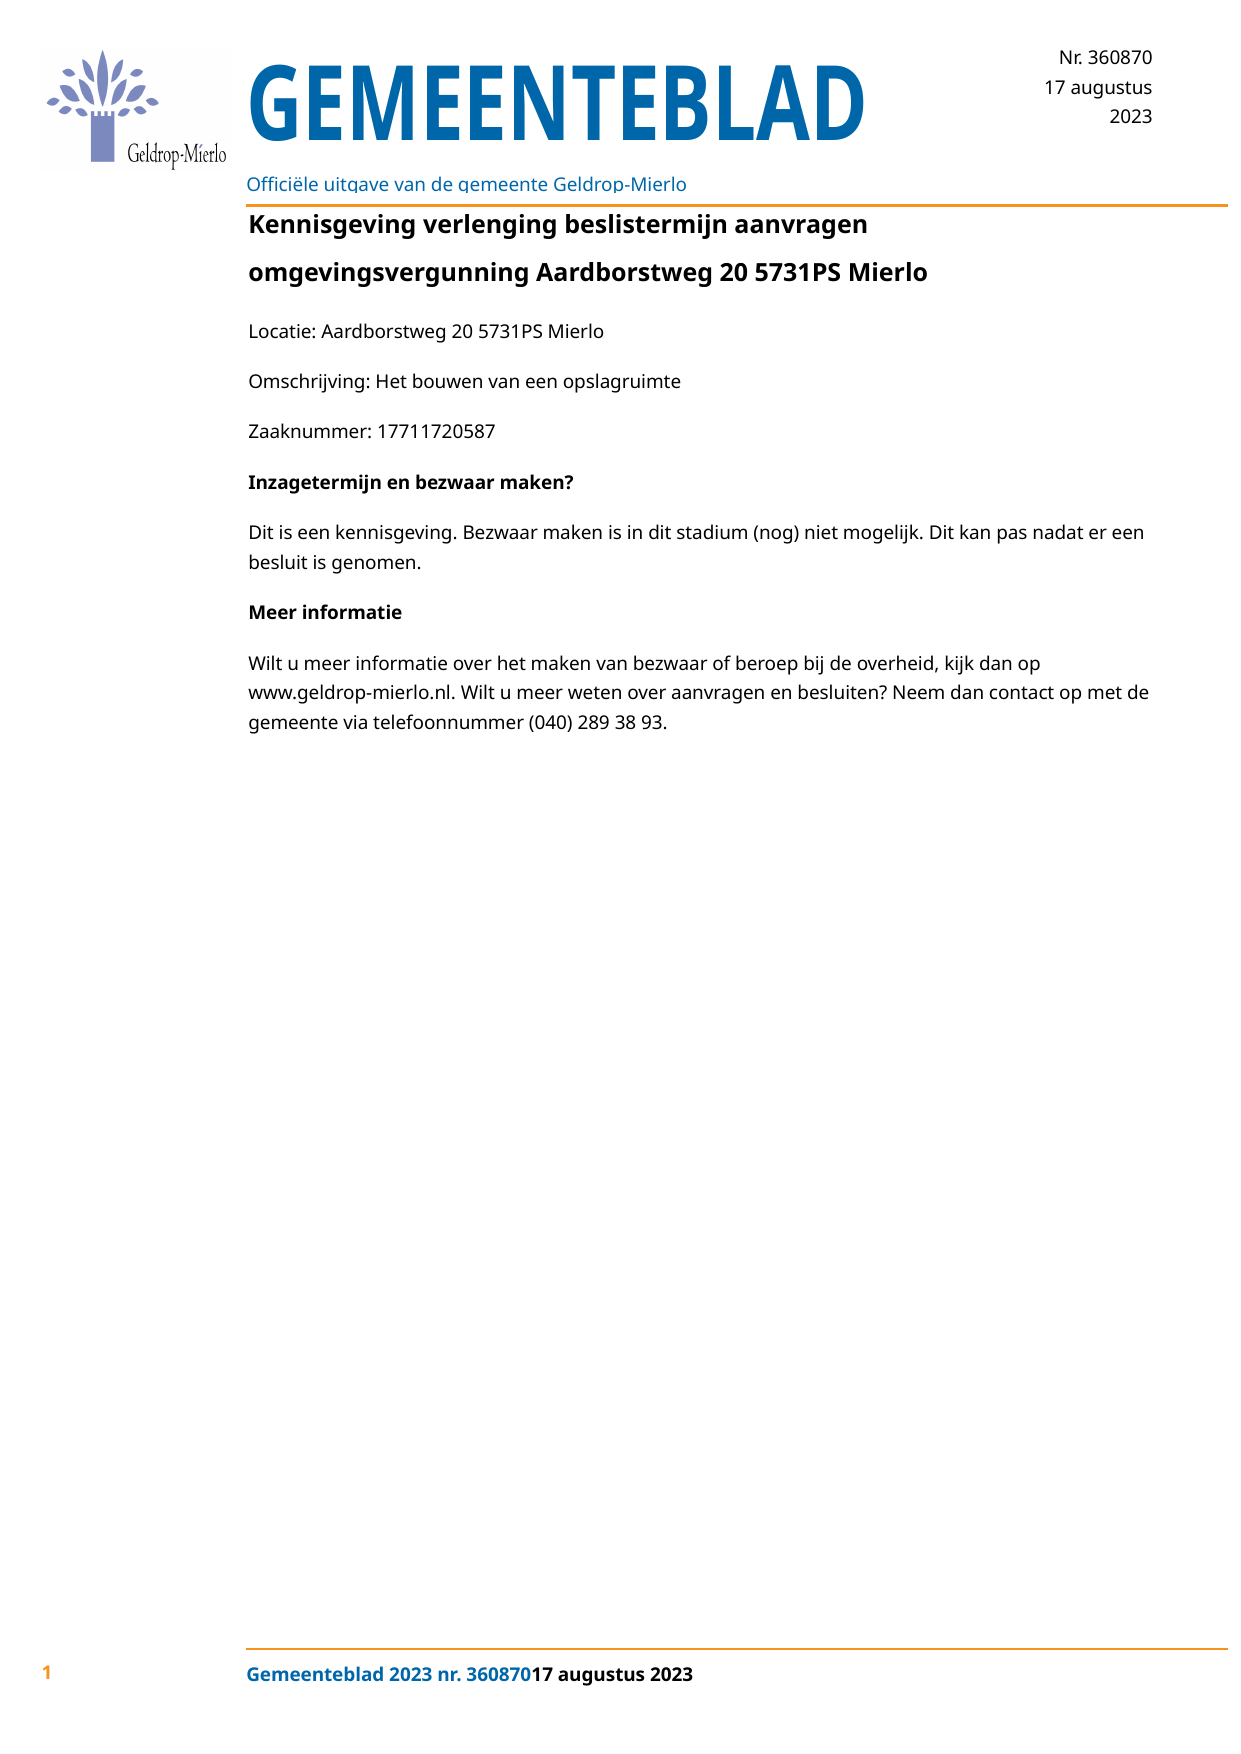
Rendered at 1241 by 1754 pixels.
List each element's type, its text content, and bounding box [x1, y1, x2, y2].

text Locatie: Aardborstweg 20 5731PS Mierlo [248, 318, 1152, 344]
text Omschrijving: Het bouwen van een opslagruimte [248, 368, 1152, 394]
text Wilt u meer informatie over het maken van bezwaar of beroep bij de overheid, kijk dan op www.geldrop-mierlo.nl. Wilt u meer weten over aanvragen en besluiten? Neem dan contact op met de gemeente via telefoonnummer (040) 289 38 93. [248, 650, 1152, 735]
text Inzagetermijn en bezwaar maken? [248, 469, 1152, 495]
picture [41, 47, 231, 172]
text Dit is een kennisgeving. Bezwaar maken is in dit stadium (nog) niet mogelijk. Dit kan pas nadat er een besluit is genomen. [248, 519, 1152, 575]
text Kennisgeving verlenging beslistermijn aanvragen omgevingsvergunning Aardborstweg 20 5731PS Mierlo [248, 207, 1152, 288]
text Zaaknummer: 17711720587 [248, 419, 1152, 444]
text Meer informatie [248, 599, 1152, 625]
